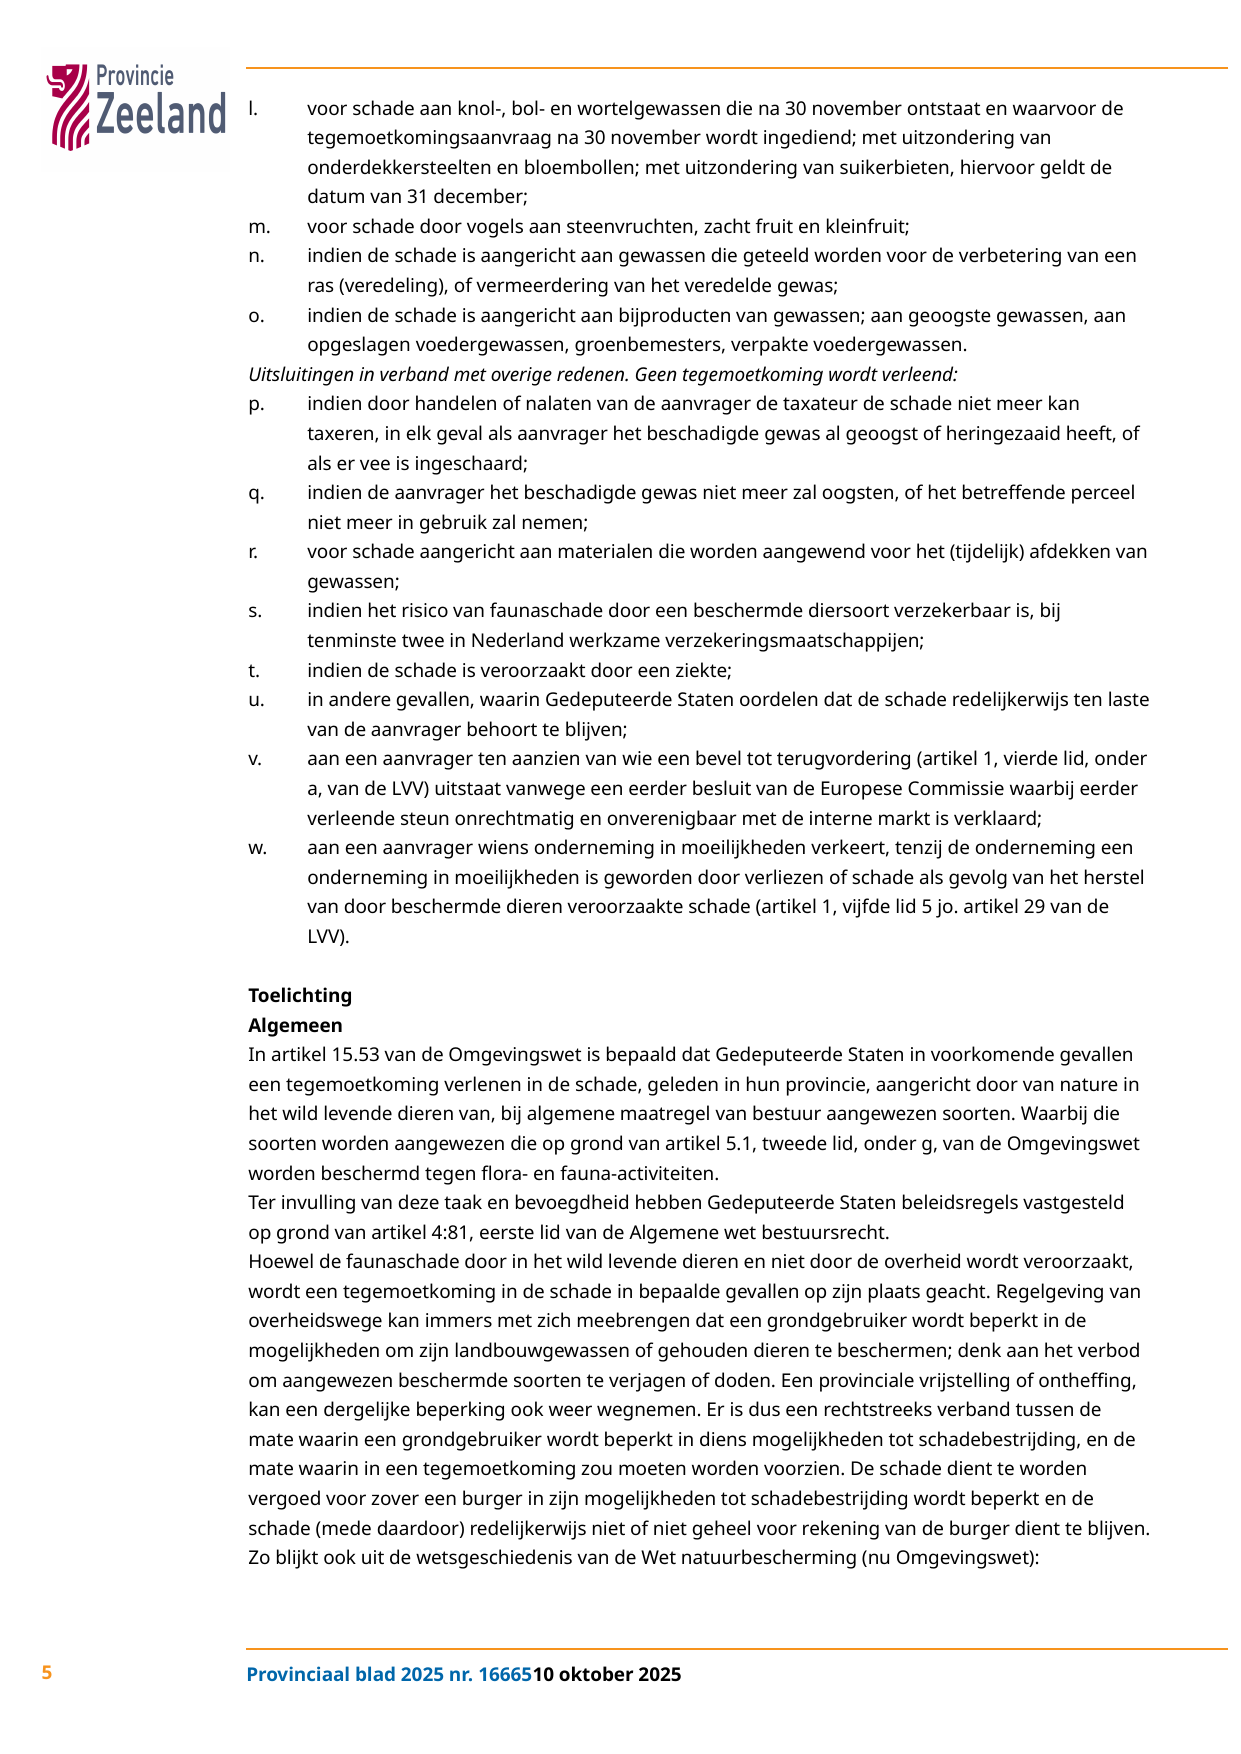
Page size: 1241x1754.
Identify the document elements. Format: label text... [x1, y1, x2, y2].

list indien het risico van faunaschade door een beschermde diersoort verzekerbaar is, bij tenminste twee in Nederland werkzame verzekeringsmaatschappijen; [248, 598, 1152, 653]
list voor schade aan knol-, bol- en wortelgewassen die na 30 november ontstaat en waarvoor de tegemoetkomingsaanvraag na 30 november wordt ingediend; met uitzondering van onderdekkersteelten en bloembollen; met uitzondering van suikerbieten, hiervoor geldt de datum van 31 december; [248, 95, 1152, 209]
text Hoewel de faunaschade door in het wild levende dieren en niet door de overheid wordt veroorzaakt, wordt een tegemoetkoming in de schade in bepaalde gevallen op zijn plaats geacht. Regelgeving van overheidswege kan immers met zich meebrengen dat een grondgebruiker wordt beperkt in de mogelijkheden om zijn landbouwgewassen of gehouden dieren te beschermen; denk aan het verbod om aangewezen beschermde soorten te verjagen of doden. Een provinciale vrijstelling of ontheffing, kan een dergelijke beperking ook weer wegnemen. Er is dus een rechtstreeks verband tussen de mate waarin een grondgebruiker wordt beperkt in diens mogelijkheden tot schadebestrijding, en de mate waarin in een tegemoetkoming zou moeten worden voorzien. De schade dient te worden vergoed voor zover een burger in zijn mogelijkheden tot schadebestrijding wordt beperkt en de schade (mede daardoor) redelijkerwijs niet of niet geheel voor rekening van de burger dient te blijven. Zo blijkt ook uit de wetsgeschiedenis van de Wet natuurbescherming (nu Omgevingswet): [248, 1248, 1152, 1570]
text Toelichting [248, 982, 1152, 1008]
list indien de schade is veroorzaakt door een ziekte; [248, 657, 1152, 683]
list indien de schade is aangericht aan gewassen die geteeld worden voor de verbetering van een ras (veredeling), of vermeerdering van het veredelde gewas; [248, 243, 1152, 298]
list voor schade aangericht aan materialen die worden aangewend voor het (tijdelijk) afdekken van gewassen; [248, 538, 1152, 594]
list in andere gevallen, waarin Gedeputeerde Staten oordelen dat de schade redelijkerwijs ten laste van de aanvrager behoort te blijven; [248, 686, 1152, 742]
list aan een aanvrager ten aanzien van wie een bevel tot terugvordering (artikel 1, vierde lid, onder a, van de LVV) uitstaat vanwege een eerder besluit van de Europese Commissie waarbij eerder verleende steun onrechtmatig en onverenigbaar met de interne markt is verklaard; [248, 746, 1152, 831]
list voor schade door vogels aan steenvruchten, zacht fruit en kleinfruit; [248, 213, 1152, 239]
list indien de aanvrager het beschadigde gewas niet meer zal oogsten, of het betreffende perceel niet meer in gebruik zal nemen; [248, 479, 1152, 535]
picture [41, 47, 231, 172]
text Ter invulling van deze taak en bevoegdheid hebben Gedeputeerde Staten beleidsregels vastgesteld op grond van artikel 4:81, eerste lid van de Algemene wet bestuursrecht. [248, 1189, 1152, 1245]
text Uitsluitingen in verband met overige redenen. Geen tegemoetkoming wordt verleend: [248, 361, 1152, 387]
list indien door handelen of nalaten van de aanvrager de taxateur de schade niet meer kan taxeren, in elk geval als aanvrager het beschadigde gewas al geoogst of heringezaaid heeft, of als er vee is ingeschaard; [248, 391, 1152, 476]
list indien de schade is aangericht aan bijproducten van gewassen; aan geoogste gewassen, aan opgeslagen voedergewassen, groenbemesters, verpakte voedergewassen. [248, 302, 1152, 357]
list aan een aanvrager wiens onderneming in moeilijkheden verkeert, tenzij de onderneming een onderneming in moeilijkheden is geworden door verliezen of schade als gevolg van het herstel van door beschermde dieren veroorzaakte schade (artikel 1, vijfde lid 5 jo. artikel 29 van de LVV). [248, 834, 1152, 949]
text In artikel 15.53 van de Omgevingswet is bepaald dat Gedeputeerde Staten in voorkomende gevallen een tegemoetkoming verlenen in de schade, geleden in hun provincie, aangericht door van nature in het wild levende dieren van, bij algemene maatregel van bestuur aangewezen soorten. Waarbij die soorten worden aangewezen die op grond van artikel 5.1, tweede lid, onder g, van de Omgevingswet worden beschermd tegen flora- en fauna-activiteiten. [248, 1041, 1152, 1186]
text Algemeen [248, 1012, 1152, 1038]
